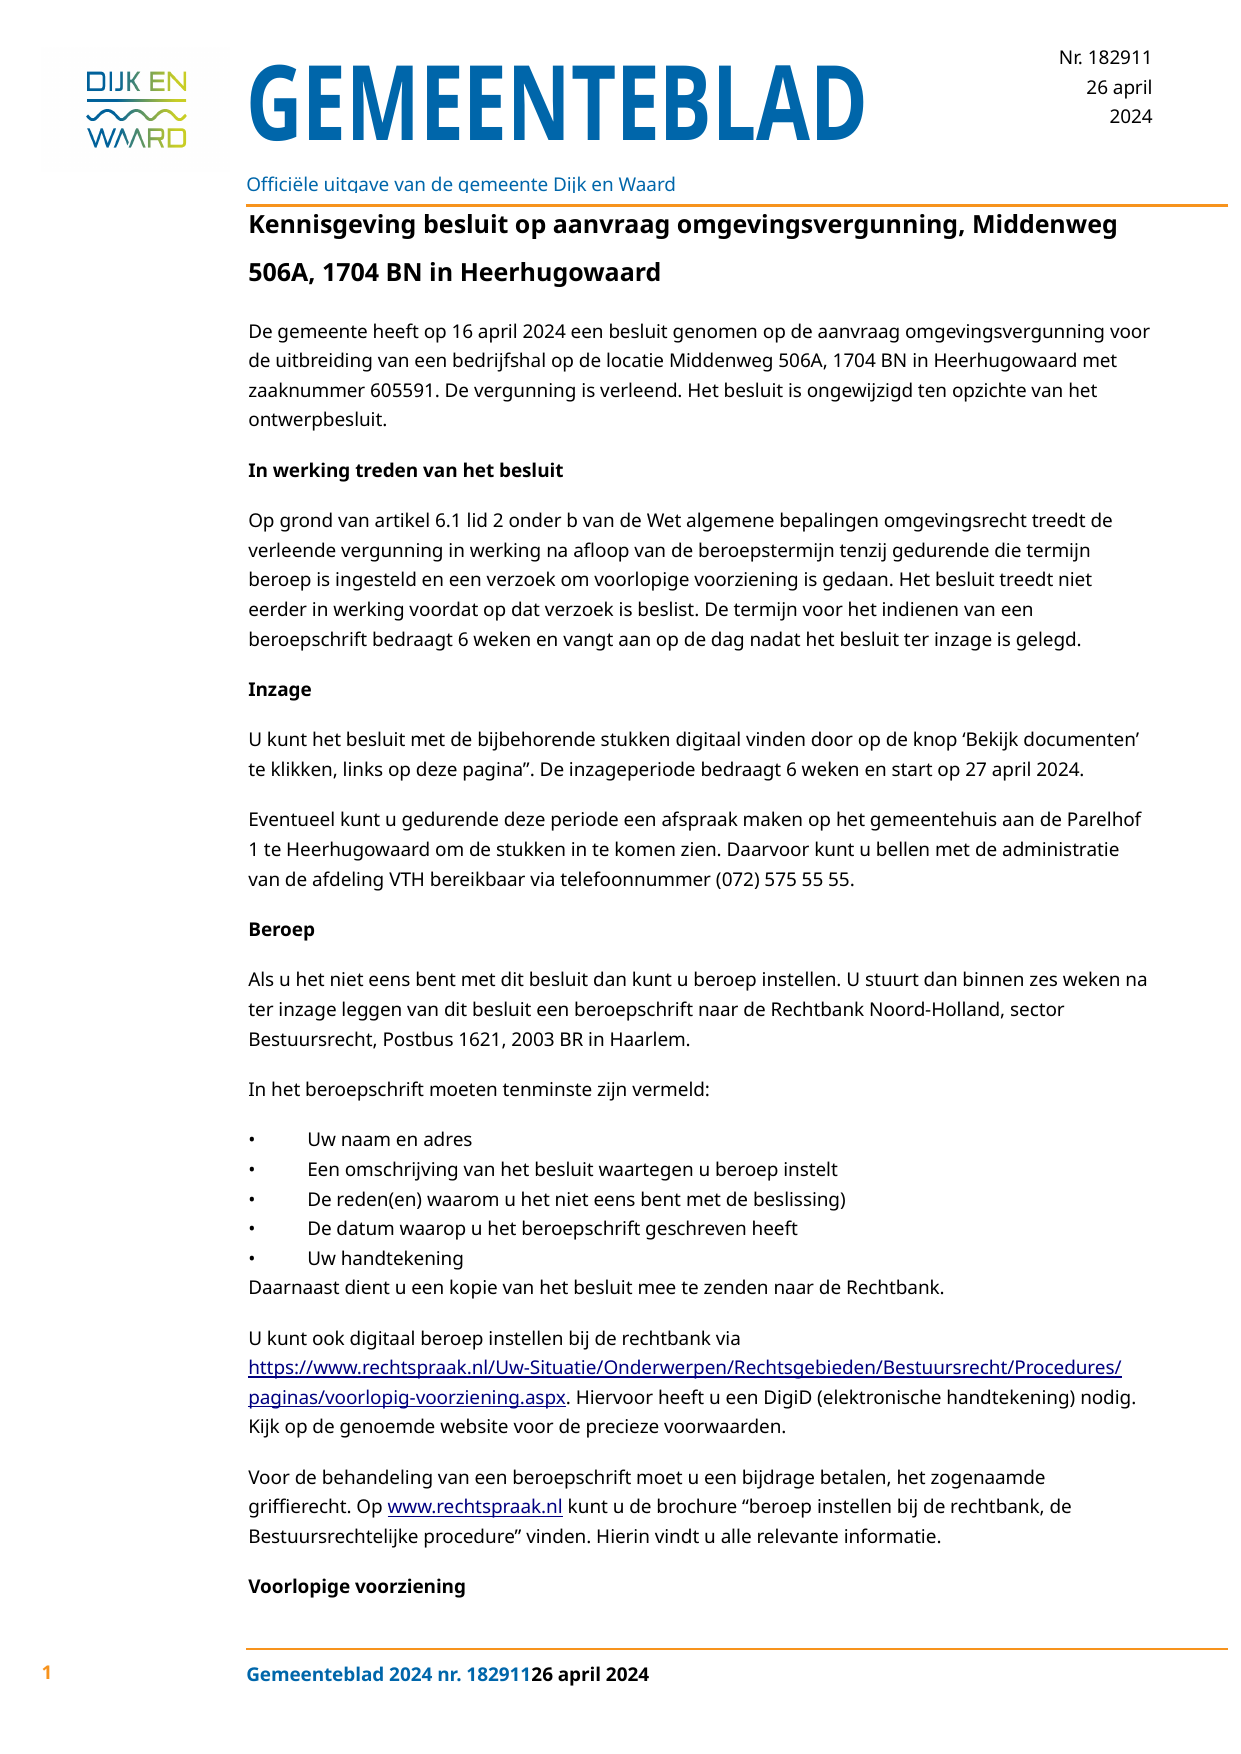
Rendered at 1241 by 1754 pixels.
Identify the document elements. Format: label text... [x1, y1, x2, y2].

text Inzage [248, 676, 1152, 702]
list Een omschrijving van het besluit waartegen u beroep instelt [248, 1156, 1152, 1182]
text Beroep [248, 916, 1152, 942]
list Uw handtekening [248, 1245, 1152, 1271]
picture [41, 47, 231, 172]
text Voorlopige voorziening [248, 1574, 1152, 1599]
text Voor de behandeling van een beroepschrift moet u een bijdrage betalen, het zogenaamde griffierecht. Op www.rechtspraak.nl kunt u de brochure “beroep instellen bij de rechtbank, de Bestuursrechtelijke procedure” vinden. Hierin vindt u alle relevante informatie. [248, 1464, 1152, 1549]
text U kunt ook digitaal beroep instellen bij de rechtbank via https://www.rechtspraak.nl/Uw-Situatie/Onderwerpen/Rechtsgebieden/Bestuursrecht/Procedures/paginas/voorlopig-voorziening.aspx. Hiervoor heeft u een DigiD (elektronische handtekening) nodig. Kijk op de genoemde website voor de precieze voorwaarden. [248, 1325, 1152, 1439]
text Als u het niet eens bent met dit besluit dan kunt u beroep instellen. U stuurt dan binnen zes weken na ter inzage leggen van dit besluit een beroepschrift naar de Rechtbank Noord-Holland, sector Bestuursrecht, Postbus 1621, 2003 BR in Haarlem. [248, 967, 1152, 1052]
text In werking treden van het besluit [248, 457, 1152, 483]
list De datum waarop u het beroepschrift geschreven heeft [248, 1215, 1152, 1241]
text Daarnaast dient u een kopie van het besluit mee te zenden naar de Rechtbank. [248, 1274, 1152, 1300]
text U kunt het besluit met de bijbehorende stukken digitaal vinden door op de knop ‘Bekijk documenten’ te klikken, links op deze pagina”. De inzageperiode bedraagt 6 weken en start op 27 april 2024. [248, 727, 1152, 782]
text Op grond van artikel 6.1 lid 2 onder b van de Wet algemene bepalingen omgevingsrecht treedt de verleende vergunning in werking na afloop van de beroepstermijn tenzij gedurende die termijn beroep is ingesteld en een verzoek om voorlopige voorziening is gedaan. Het besluit treedt niet eerder in werking voordat op dat verzoek is beslist. De termijn voor het indienen van een beroepschrift bedraagt 6 weken en vangt aan op de dag nadat het besluit ter inzage is gelegd. [248, 507, 1152, 652]
text Kennisgeving besluit op aanvraag omgevingsvergunning, Middenweg 506A, 1704 BN in Heerhugowaard [248, 207, 1152, 288]
list Uw naam en adres [248, 1127, 1152, 1152]
text Eventueel kunt u gedurende deze periode een afspraak maken op het gemeentehuis aan de Parelhof 1 te Heerhugowaard om de stukken in te komen zien. Daarvoor kunt u bellen met de administratie van de afdeling VTH bereikbaar via telefoonnummer (072) 575 55 55. [248, 807, 1152, 892]
text In het beroepschrift moeten tenminste zijn vermeld: [248, 1076, 1152, 1102]
text De gemeente heeft op 16 april 2024 een besluit genomen op de aanvraag omgevingsvergunning voor de uitbreiding van een bedrijfshal op de locatie Middenweg 506A, 1704 BN in Heerhugowaard met zaaknummer 605591. De vergunning is verleend. Het besluit is ongewijzigd ten opzichte van het ontwerpbesluit. [248, 318, 1152, 432]
list De reden(en) waarom u het niet eens bent met de beslissing) [248, 1186, 1152, 1212]
